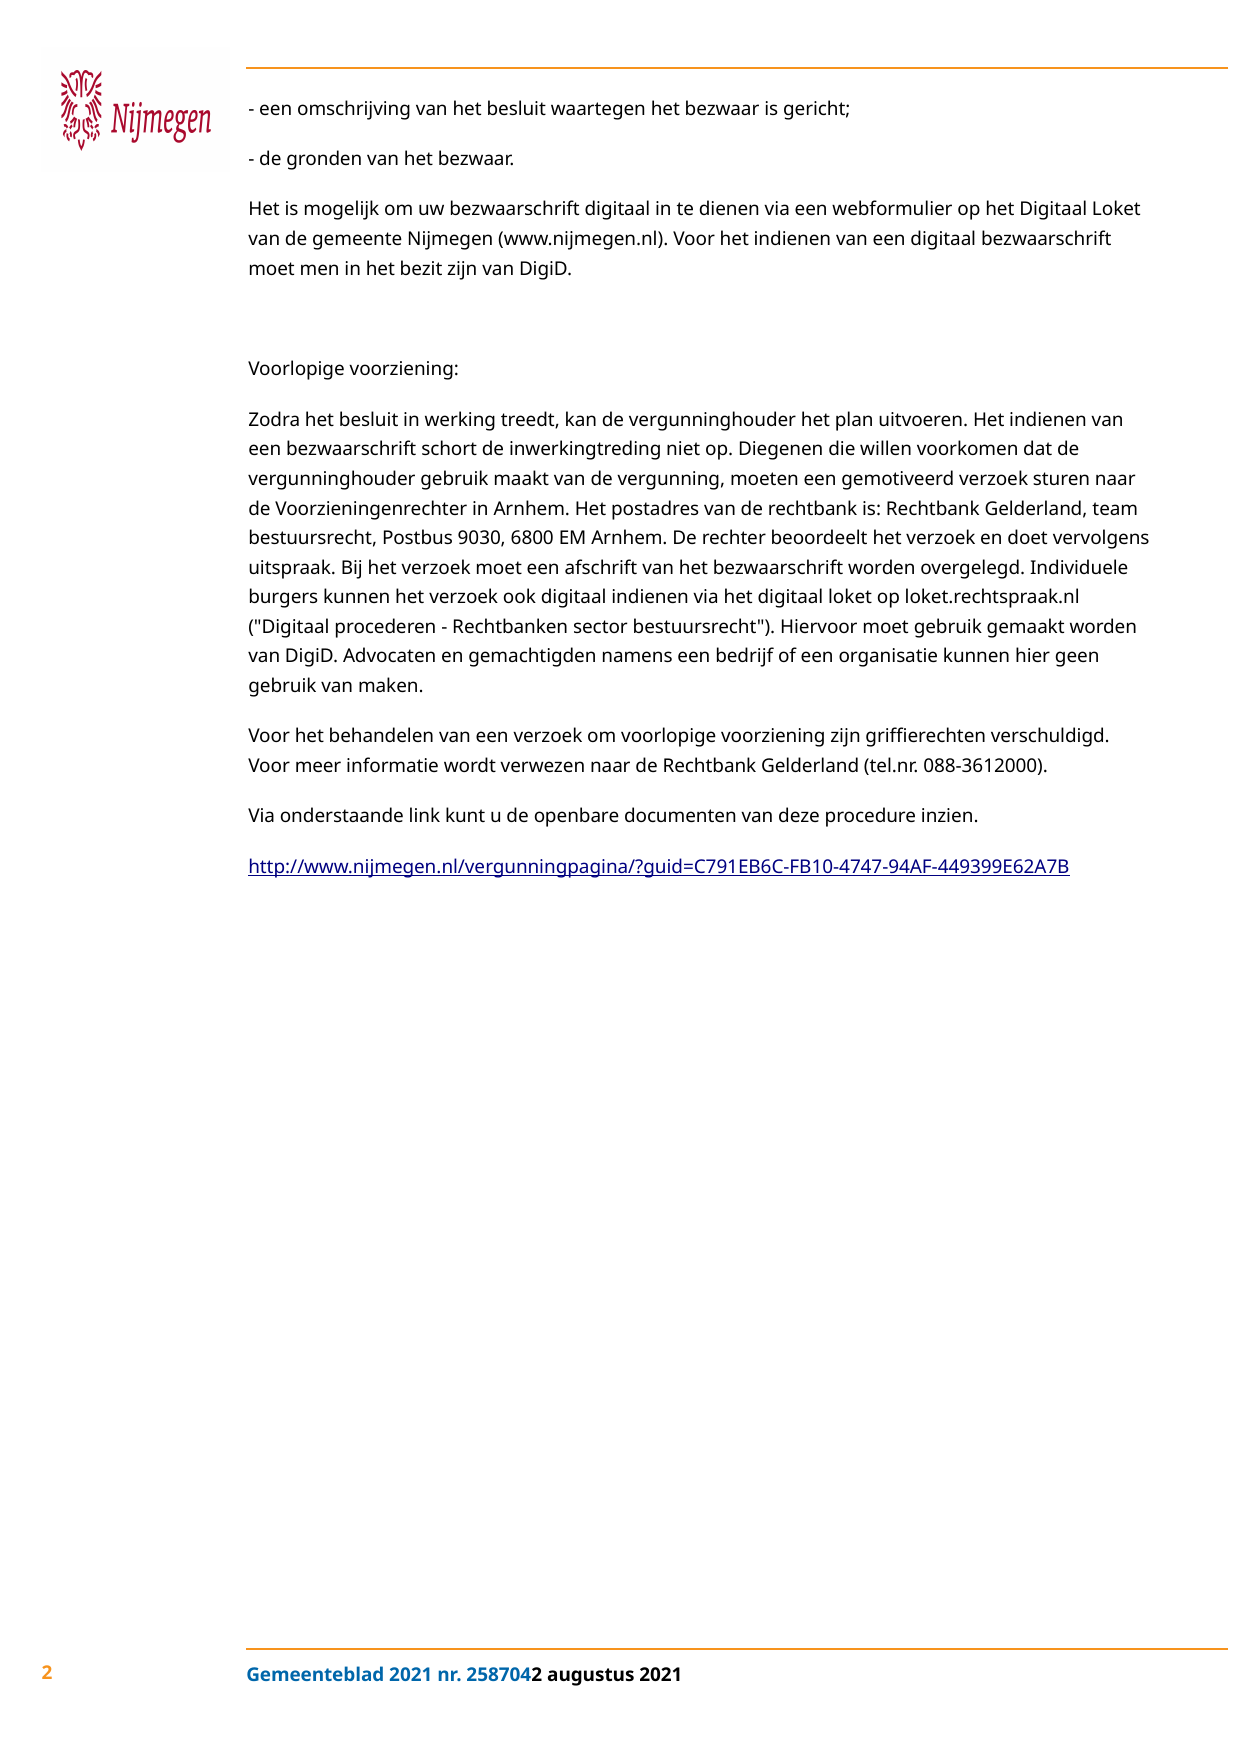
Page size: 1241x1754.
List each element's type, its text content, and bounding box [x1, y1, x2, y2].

text Het is mogelijk om uw bezwaarschrift digitaal in te dienen via een webformulier op het Digitaal Loket van de gemeente Nijmegen (www.nijmegen.nl). Voor het indienen van een digitaal bezwaarschrift moet men in het bezit zijn van DigiD. [248, 196, 1152, 281]
text Via onderstaande link kunt u de openbare documenten van deze procedure inzien. [248, 803, 1152, 828]
text - een omschrijving van het besluit waartegen het bezwaar is gericht; [248, 95, 1152, 121]
text - de gronden van het bezwaar. [248, 145, 1152, 171]
text Voor het behandelen van een verzoek om voorlopige voorziening zijn griffierechten verschuldigd. Voor meer informatie wordt verwezen naar de Rechtbank Gelderland (tel.nr. 088-3612000). [248, 723, 1152, 778]
picture [41, 47, 231, 172]
text Voorlopige voorziening: [248, 356, 1152, 381]
text http://www.nijmegen.nl/vergunningpagina/?guid=C791EB6C-FB10-4747-94AF-449399E62A7B [248, 853, 1152, 879]
text Zodra het besluit in werking treedt, kan de vergunninghouder het plan uitvoeren. Het indienen van een bezwaarschrift schort de inwerkingtreding niet op. Diegenen die willen voorkomen dat de vergunninghouder gebruik maakt van de vergunning, moeten een gemotiveerd verzoek sturen naar de Voorzieningenrechter in Arnhem. Het postadres van de rechtbank is: Rechtbank Gelderland, team bestuursrecht, Postbus 9030, 6800 EM Arnhem. De rechter beoordeelt het verzoek en doet vervolgens uitspraak. Bij het verzoek moet een afschrift van het bezwaarschrift worden overgelegd. Individuele burgers kunnen het verzoek ook digitaal indienen via het digitaal loket op loket.rechtspraak.nl ("Digitaal procederen - Rechtbanken sector bestuursrecht"). Hiervoor moet gebruik gemaakt worden van DigiD. Advocaten en gemachtigden namens een bedrijf of een organisatie kunnen hier geen gebruik van maken. [248, 406, 1152, 698]
